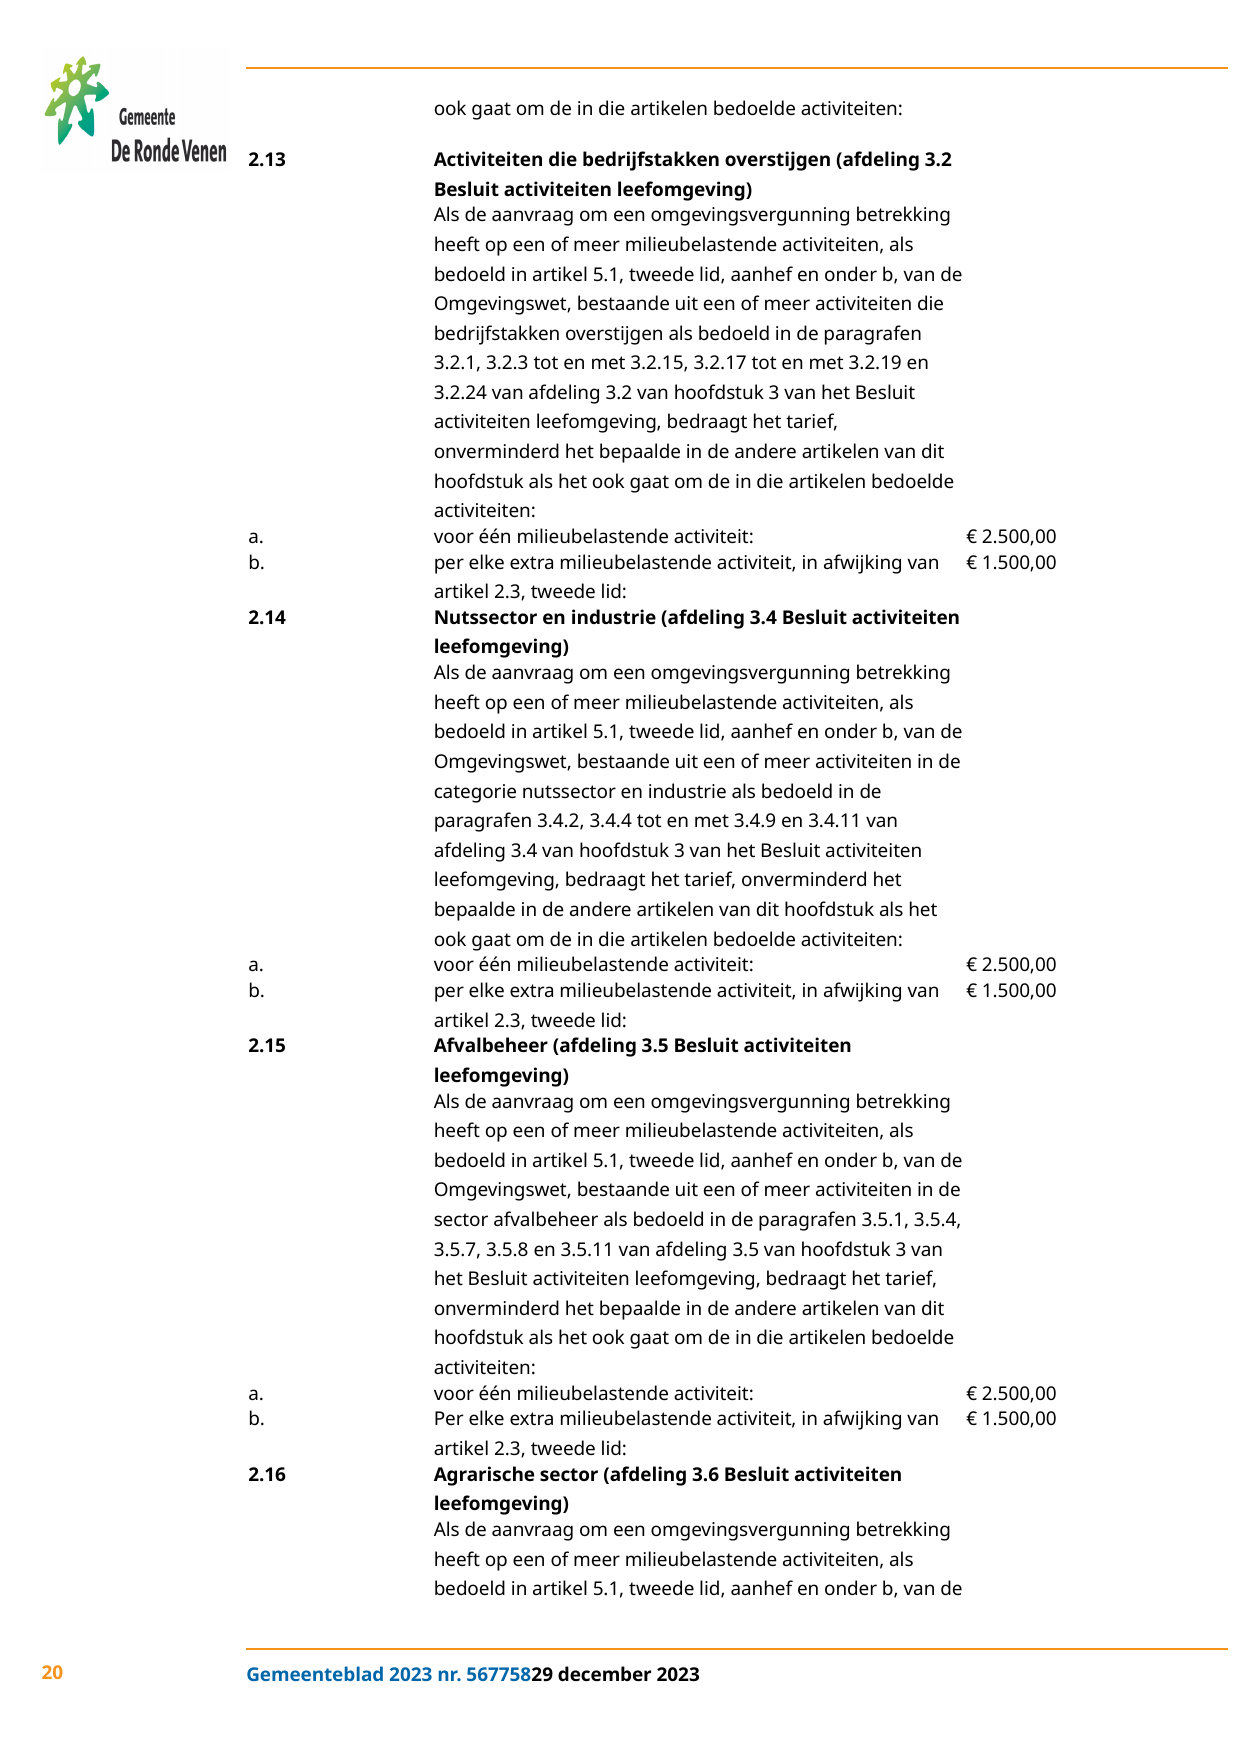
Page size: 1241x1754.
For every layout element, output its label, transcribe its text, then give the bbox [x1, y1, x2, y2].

table_cell [966, 202, 1152, 523]
table_cell Als de aanvraag om een omgevingsvergunning betrekking heeft op een of meer milieubelastende activiteiten, als bedoeld in artikel 5.1, tweede lid, aanhef en onder b, van de Omgevingswet, bestaande uit een of meer activiteiten in de sector afvalbeheer als bedoeld in de paragrafen 3.5.1, 3.5.4, 3.5.7, 3.5.8 en 3.5.11 van afdeling 3.5 van hoofdstuk 3 van het Besluit activiteiten leefomgeving, bedraagt het tarief, onverminderd het bepaalde in de andere artikelen van dit hoofdstuk als het ook gaat om de in die artikelen bedoelde activiteiten: [434, 1088, 966, 1380]
table_cell ook gaat om de in die artikelen bedoelde activiteiten: [434, 95, 966, 121]
table_cell € 2.500,00 [966, 1380, 1152, 1406]
table_cell Afvalbeheer (afdeling 3.5 Besluit activiteiten leefomgeving) [434, 1033, 966, 1088]
table_cell [966, 121, 1152, 146]
table_cell [966, 95, 1152, 121]
table_cell b. [248, 549, 433, 604]
table_cell [966, 660, 1152, 951]
table_cell 2.14 [248, 604, 433, 659]
table_cell Als de aanvraag om een omgevingsvergunning betrekking heeft op een of meer milieubelastende activiteiten, als bedoeld in artikel 5.1, tweede lid, aanhef en onder b, van de Omgevingswet, bestaande uit een of meer activiteiten in de categorie nutssector en industrie als bedoeld in de paragrafen 3.4.2, 3.4.4 tot en met 3.4.9 en 3.4.11 van afdeling 3.4 van hoofdstuk 3 van het Besluit activiteiten leefomgeving, bedraagt het tarief, onverminderd het bepaalde in de andere artikelen van dit hoofdstuk als het ook gaat om de in die artikelen bedoelde activiteiten: [434, 660, 966, 951]
table_cell [248, 1516, 433, 1601]
table_cell voor één milieubelastende activiteit: [434, 951, 966, 977]
table_cell a. [248, 1380, 433, 1406]
table_cell Per elke extra milieubelastende activiteit, in afwijking van artikel 2.3, tweede lid: [434, 1406, 966, 1461]
table_cell Nutssector en industrie (afdeling 3.4 Besluit activiteiten leefomgeving) [434, 604, 966, 659]
table_cell Activiteiten die bedrijfstakken overstijgen (afdeling 3.2 Besluit activiteiten leefomgeving) [434, 146, 966, 202]
table_cell 2.16 [248, 1461, 433, 1516]
table_cell voor één milieubelastende activiteit: [434, 1380, 966, 1406]
table_cell 2.13 [248, 146, 433, 202]
table_cell Als de aanvraag om een omgevingsvergunning betrekking heeft op een of meer milieubelastende activiteiten, als bedoeld in artikel 5.1, tweede lid, aanhef en onder b, van de [434, 1516, 966, 1601]
table_cell b. [248, 977, 433, 1032]
table_cell 2.15 [248, 1033, 433, 1088]
table_cell [248, 1088, 433, 1380]
table_cell a. [248, 523, 433, 549]
table_cell [248, 95, 433, 121]
table_cell € 2.500,00 [966, 523, 1152, 549]
table_cell [434, 121, 966, 146]
table_cell [966, 1033, 1152, 1088]
table_cell [248, 121, 433, 146]
table_cell Als de aanvraag om een omgevingsvergunning betrekking heeft op een of meer milieubelastende activiteiten, als bedoeld in artikel 5.1, tweede lid, aanhef en onder b, van de Omgevingswet, bestaande uit een of meer activiteiten die bedrijfstakken overstijgen als bedoeld in de paragrafen 3.2.1, 3.2.3 tot en met 3.2.15, 3.2.17 tot en met 3.2.19 en 3.2.24 van afdeling 3.2 van hoofdstuk 3 van het Besluit activiteiten leefomgeving, bedraagt het tarief, onverminderd het bepaalde in de andere artikelen van dit hoofdstuk als het ook gaat om de in die artikelen bedoelde activiteiten: [434, 202, 966, 523]
table_cell per elke extra milieubelastende activiteit, in afwijking van artikel 2.3, tweede lid: [434, 549, 966, 604]
picture [41, 47, 231, 172]
table_cell € 1.500,00 [966, 549, 1152, 604]
table_cell [966, 1461, 1152, 1516]
table_cell voor één milieubelastende activiteit: [434, 523, 966, 549]
table_cell [966, 146, 1152, 202]
table_cell € 2.500,00 [966, 951, 1152, 977]
table_cell € 1.500,00 [966, 977, 1152, 1032]
table_cell per elke extra milieubelastende activiteit, in afwijking van artikel 2.3, tweede lid: [434, 977, 966, 1032]
table_cell [248, 660, 433, 951]
table_cell [966, 604, 1152, 659]
table_cell b. [248, 1406, 433, 1461]
table_cell [966, 1516, 1152, 1601]
table_cell [966, 1088, 1152, 1380]
table_cell Agrarische sector (afdeling 3.6 Besluit activiteiten leefomgeving) [434, 1461, 966, 1516]
table_cell [248, 202, 433, 523]
table_cell € 1.500,00 [966, 1406, 1152, 1461]
table_cell a. [248, 951, 433, 977]
